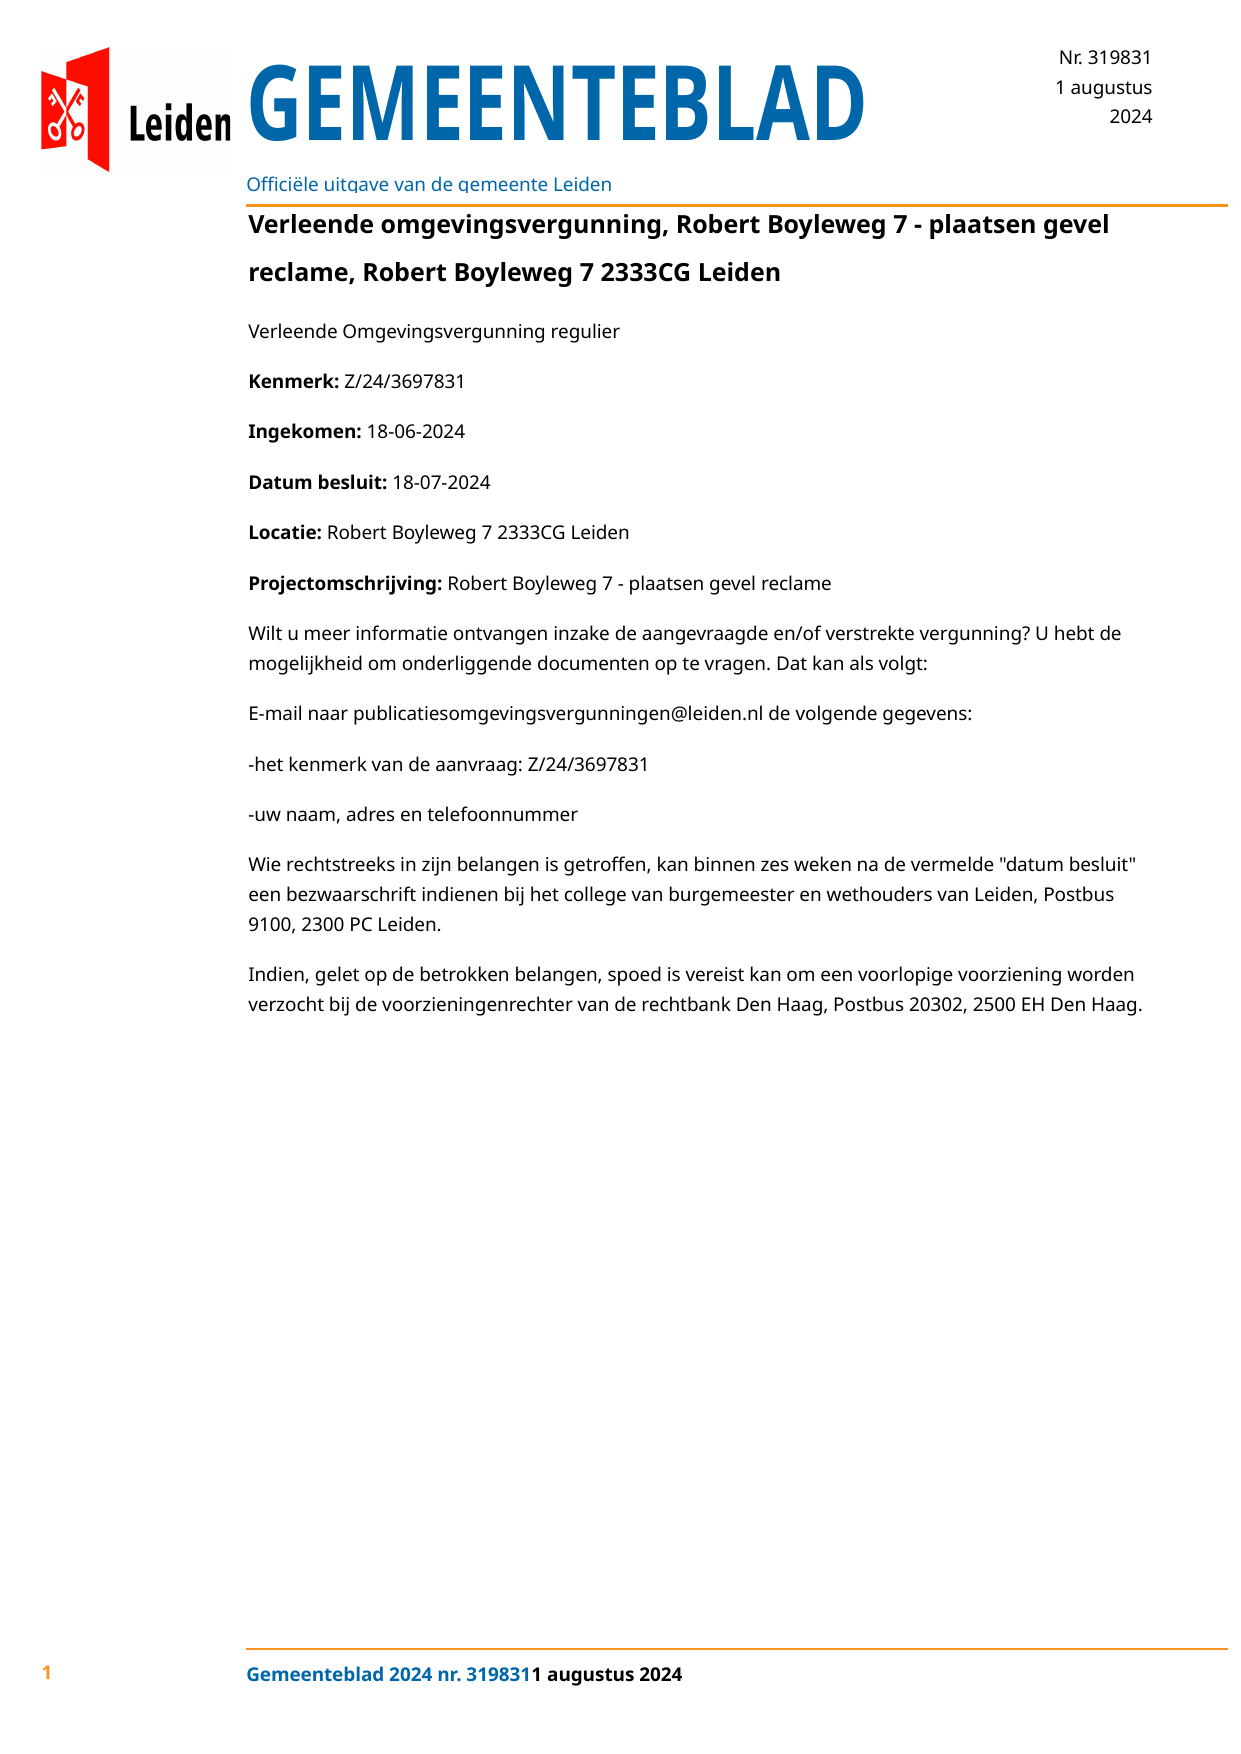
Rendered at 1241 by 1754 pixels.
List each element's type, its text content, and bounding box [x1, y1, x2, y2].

text Verleende omgevingsvergunning, Robert Boyleweg 7 - plaatsen gevel reclame, Robert Boyleweg 7 2333CG Leiden [248, 207, 1152, 288]
text Kenmerk: Z/24/3697831 [248, 368, 1152, 394]
text Locatie: Robert Boyleweg 7 2333CG Leiden [248, 519, 1152, 545]
text Projectomschrijving: Robert Boyleweg 7 - plaatsen gevel reclame [248, 570, 1152, 596]
text Indien, gelet op de betrokken belangen, spoed is vereist kan om een voorlopige voorziening worden verzocht bij de voorzieningenrechter van de rechtbank Den Haag, Postbus 20302, 2500 EH Den Haag. [248, 961, 1152, 1017]
text -uw naam, adres en telefoonnummer [248, 801, 1152, 827]
text Wilt u meer informatie ontvangen inzake de aangevraagde en/of verstrekte vergunning? U hebt de mogelijkheid om onderliggende documenten op te vragen. Dat kan als volgt: [248, 620, 1152, 676]
text E-mail naar publicatiesomgevingsvergunningen@leiden.nl de volgende gegevens: [248, 700, 1152, 726]
text Verleende Omgevingsvergunning regulier [248, 318, 1152, 344]
text -het kenmerk van de aanvraag: Z/24/3697831 [248, 751, 1152, 777]
text Ingekomen: 18-06-2024 [248, 419, 1152, 444]
text Wie rechtstreeks in zijn belangen is getroffen, kan binnen zes weken na de vermelde "datum besluit" een bezwaarschrift indienen bij het college van burgemeester en wethouders van Leiden, Postbus 9100, 2300 PC Leiden. [248, 852, 1152, 937]
text Datum besluit: 18-07-2024 [248, 469, 1152, 495]
picture [41, 47, 231, 172]
